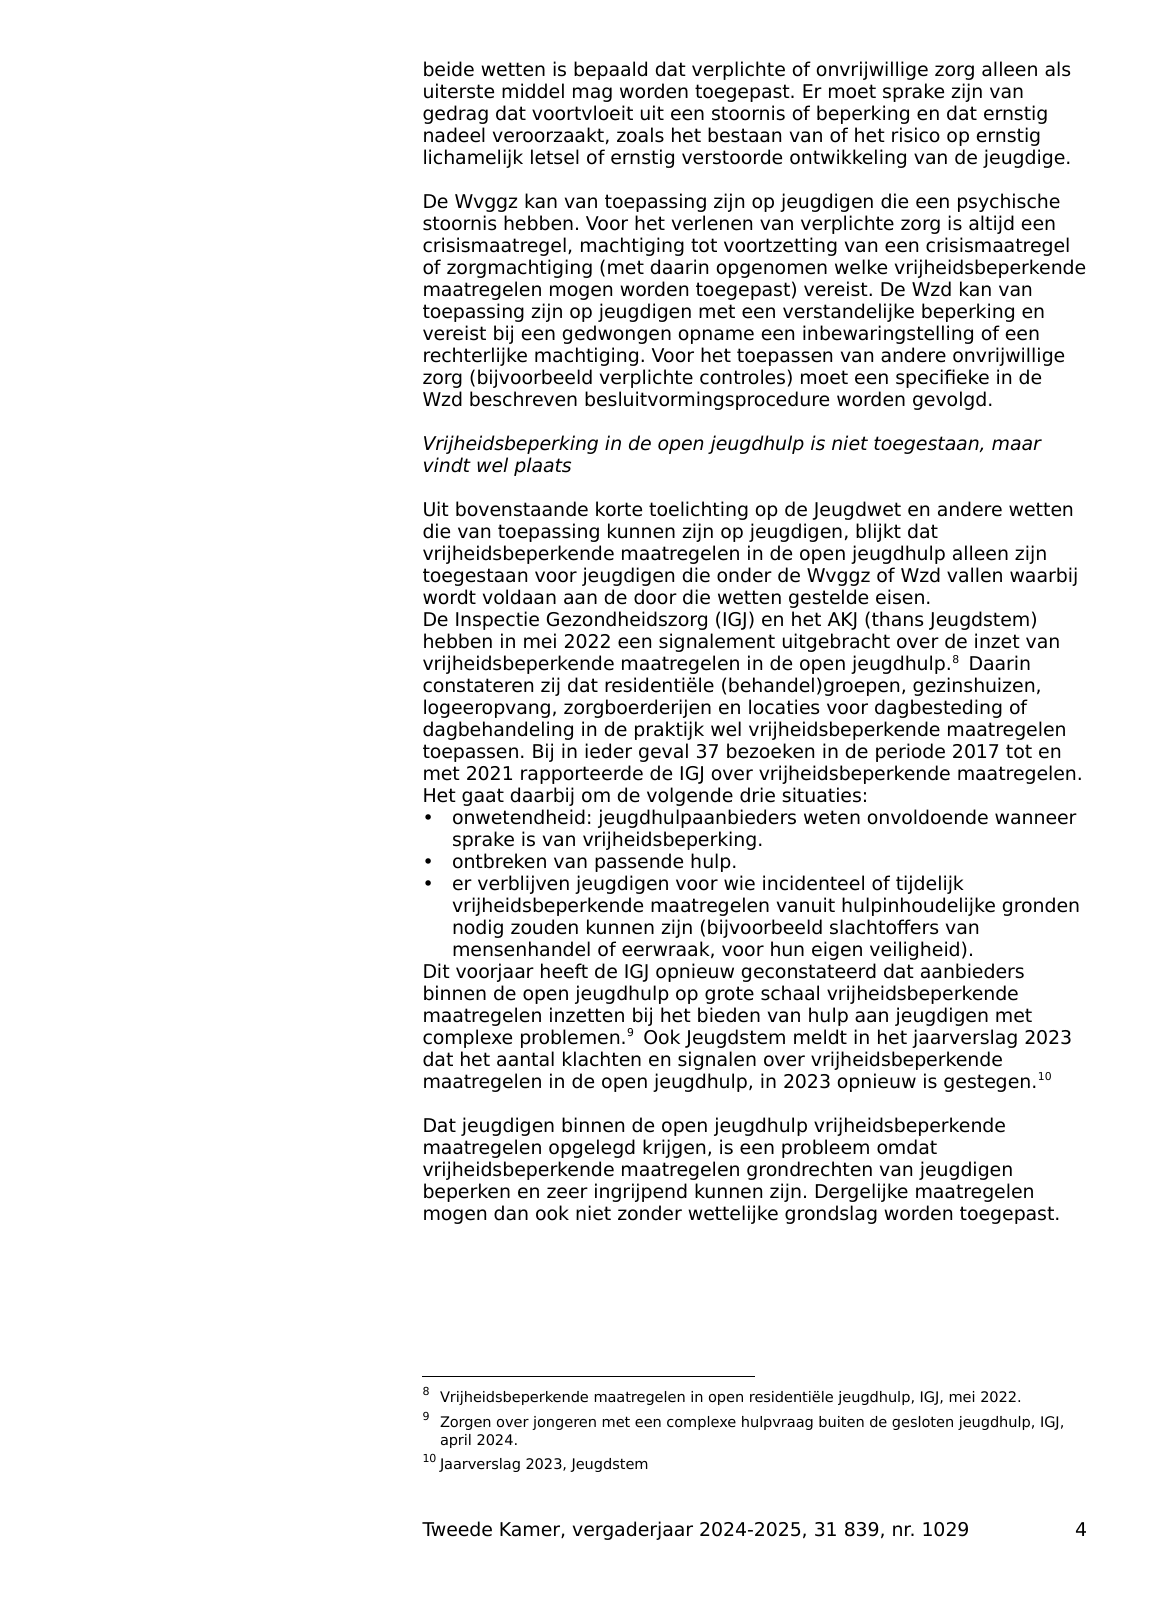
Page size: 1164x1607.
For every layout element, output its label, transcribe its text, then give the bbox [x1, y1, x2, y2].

text Dat jeugdigen binnen de open jeugdhulp vrijheidsbeperkende maatregelen opgelegd krijgen, is een probleem omdat vrijheidsbeperkende maatregelen grondrechten van jeugdigen beperken en zeer ingrijpend kunnen zijn. Dergelijke maatregelen mogen dan ook niet zonder wettelijke grondslag worden toegepast. [422, 1115, 1087, 1225]
text Jaarverslag 2023, Jeugdstem [422, 1452, 1087, 1474]
text • er verblijven jeugdigen voor wie incidenteel of tijdelijk vrijheidsbeperkende maatregelen vanuit hulpinhoudelijke gronden nodig zouden kunnen zijn (bijvoorbeeld slachtoffers van mensenhandel of eerwraak, voor hun eigen veiligheid). [422, 873, 1087, 961]
text • ontbreken van passende hulp. [422, 851, 1087, 873]
text De Wvggz kan van toepassing zijn op jeugdigen die een psychische stoornis hebben. Voor het verlenen van verplichte zorg is altijd een crisismaatregel, machtiging tot voortzetting van een crisismaatregel of zorgmachtiging (met daarin opgenomen welke vrijheidsbeperkende maatregelen mogen worden toegepast) vereist. De Wzd kan van toepassing zijn op jeugdigen met een verstandelijke beperking en vereist bij een gedwongen opname een inbewaringstelling of een rechterlijke machtiging. Voor het toepassen van andere onvrijwillige zorg (bijvoorbeeld verplichte controles) moet een specifieke in de Wzd beschreven besluitvormingsprocedure worden gevolgd. [422, 191, 1087, 411]
text beide wetten is bepaald dat verplichte of onvrijwillige zorg alleen als uiterste middel mag worden toegepast. Er moet sprake zijn van gedrag dat voortvloeit uit een stoornis of beperking en dat ernstig nadeel veroorzaakt, zoals het bestaan van of het risico op ernstig lichamelijk letsel of ernstig verstoorde ontwikkeling van de jeugdige. [422, 59, 1087, 169]
text • onwetendheid: jeugdhulpaanbieders weten onvoldoende wanneer sprake is van vrijheidsbeperking. [422, 807, 1087, 851]
text Dit voorjaar heeft de IGJ opnieuw geconstateerd dat aanbieders binnen de open jeugdhulp op grote schaal vrijheidsbeperkende maatregelen inzetten bij het bieden van hulp aan jeugdigen met complexe problemen. Ook Jeugdstem meldt in het jaarverslag 2023 dat het aantal klachten en signalen over vrijheidsbeperkende maatregelen in de open jeugdhulp, in 2023 opnieuw is gestegen. [422, 961, 1087, 1093]
text Zorgen over jongeren met een complexe hulpvraag buiten de gesloten jeugdhulp, IGJ, april 2024. [422, 1410, 1087, 1449]
text De Inspectie Gezondheidszorg (IGJ) en het AKJ (thans Jeugdstem) hebben in mei 2022 een signalement uitgebracht over de inzet van vrijheidsbeperkende maatregelen in de open jeugdhulp. Daarin constateren zij dat residentiële (behandel)groepen, gezinshuizen, logeeropvang, zorgboerderijen en locaties voor dagbesteding of dagbehandeling in de praktijk wel vrijheidsbeperkende maatregelen toepassen. Bij in ieder geval 37 bezoeken in de periode 2017 tot en met 2021 rapporteerde de IGJ over vrijheidsbeperkende maatregelen. Het gaat daarbij om de volgende drie situaties: [422, 609, 1087, 807]
text Vrijheidsbeperkende maatregelen in open residentiële jeugdhulp, IGJ, mei 2022. [422, 1385, 1087, 1407]
subtitle Vrijheidsbeperking in de open jeugdhulp is niet toegestaan, maar vindt wel plaats [422, 433, 1087, 477]
text Uit bovenstaande korte toelichting op de Jeugdwet en andere wetten die van toepassing kunnen zijn op jeugdigen, blijkt dat vrijheidsbeperkende maatregelen in de open jeugdhulp alleen zijn toegestaan voor jeugdigen die onder de Wvggz of Wzd vallen waarbij wordt voldaan aan de door die wetten gestelde eisen. [422, 499, 1087, 609]
